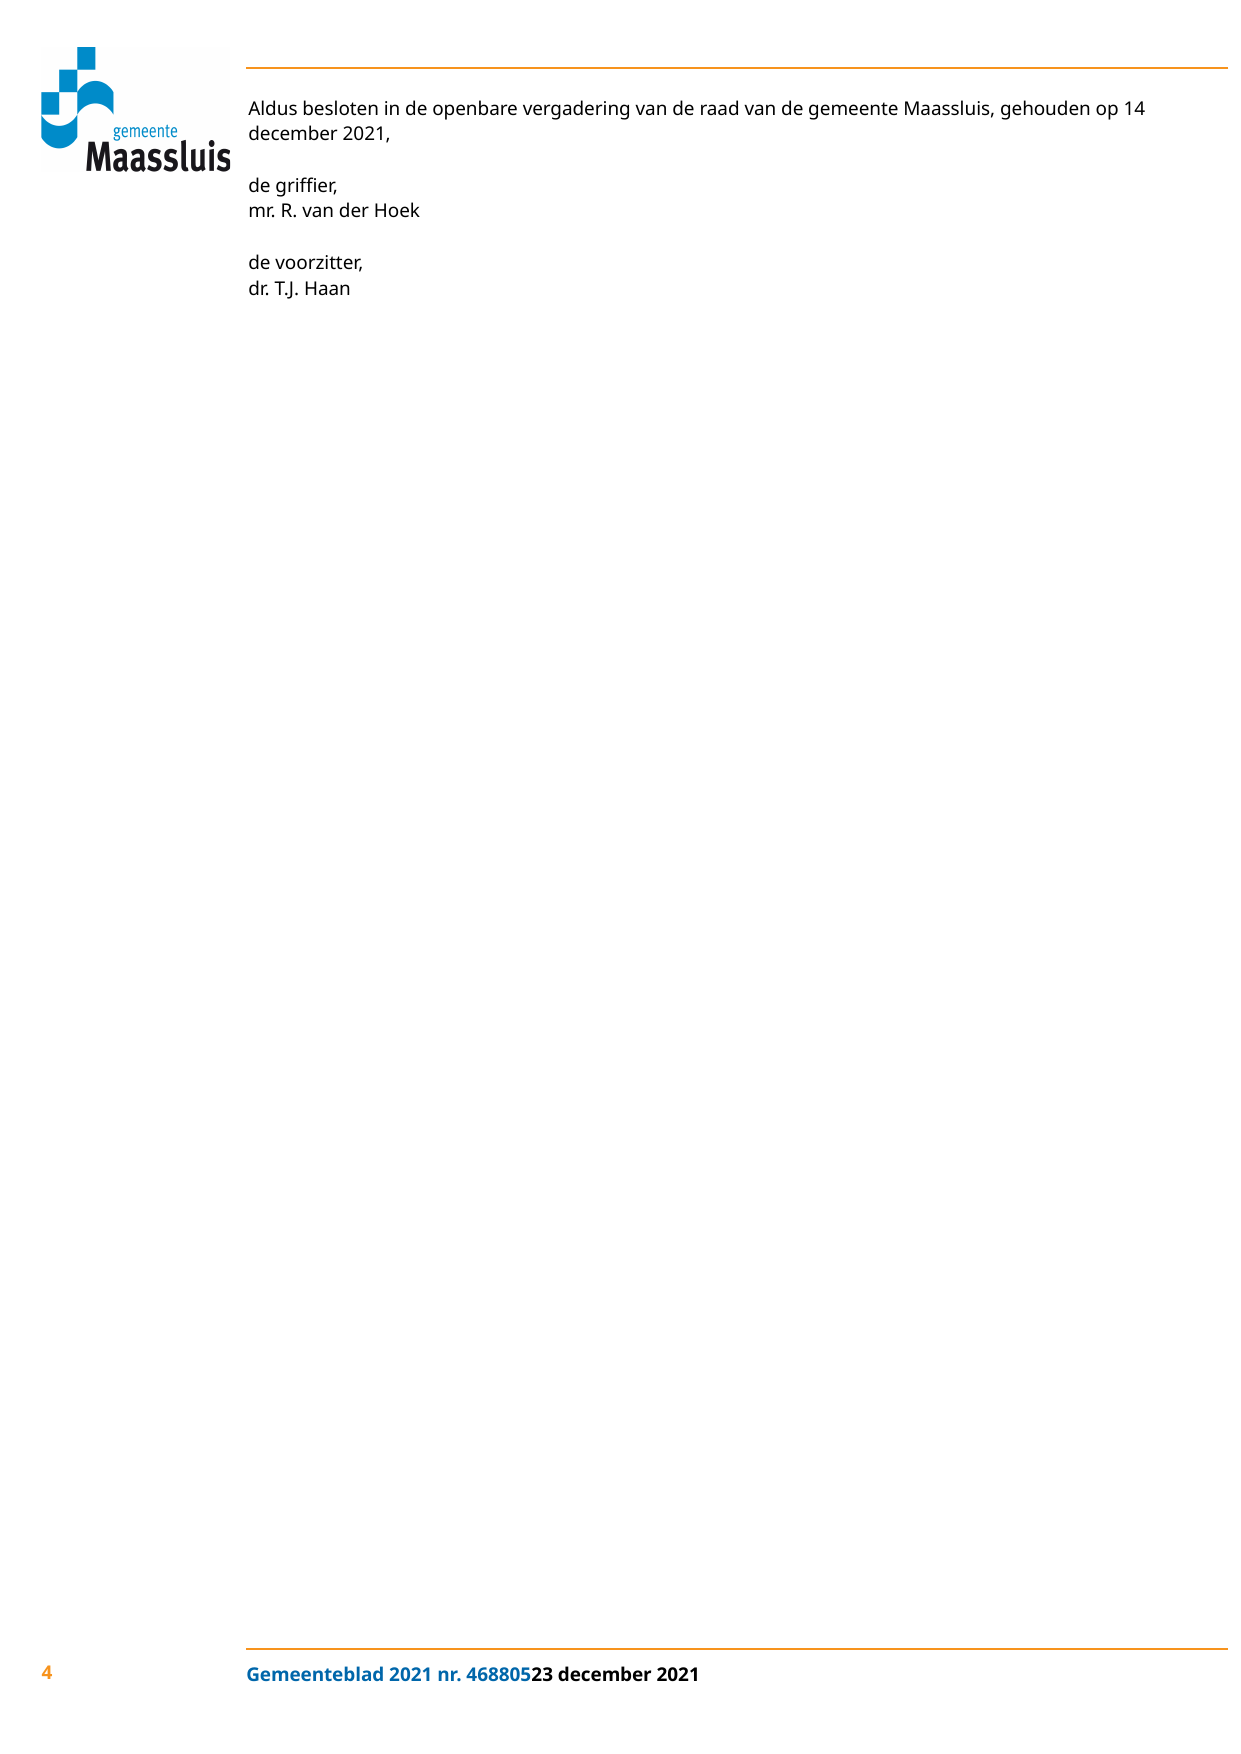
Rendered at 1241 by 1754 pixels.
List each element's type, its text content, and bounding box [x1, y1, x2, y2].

text Aldus besloten in de openbare vergadering van de raad van de gemeente Maassluis, gehouden op 14 december 2021, [248, 95, 1152, 146]
picture [41, 47, 77, 92]
text mr. R. van der Hoek [248, 198, 1152, 223]
text de voorzitter, [248, 249, 1152, 275]
text de griffier, [248, 172, 1152, 198]
picture [41, 47, 231, 172]
text dr. T.J. Haan [248, 275, 1152, 301]
